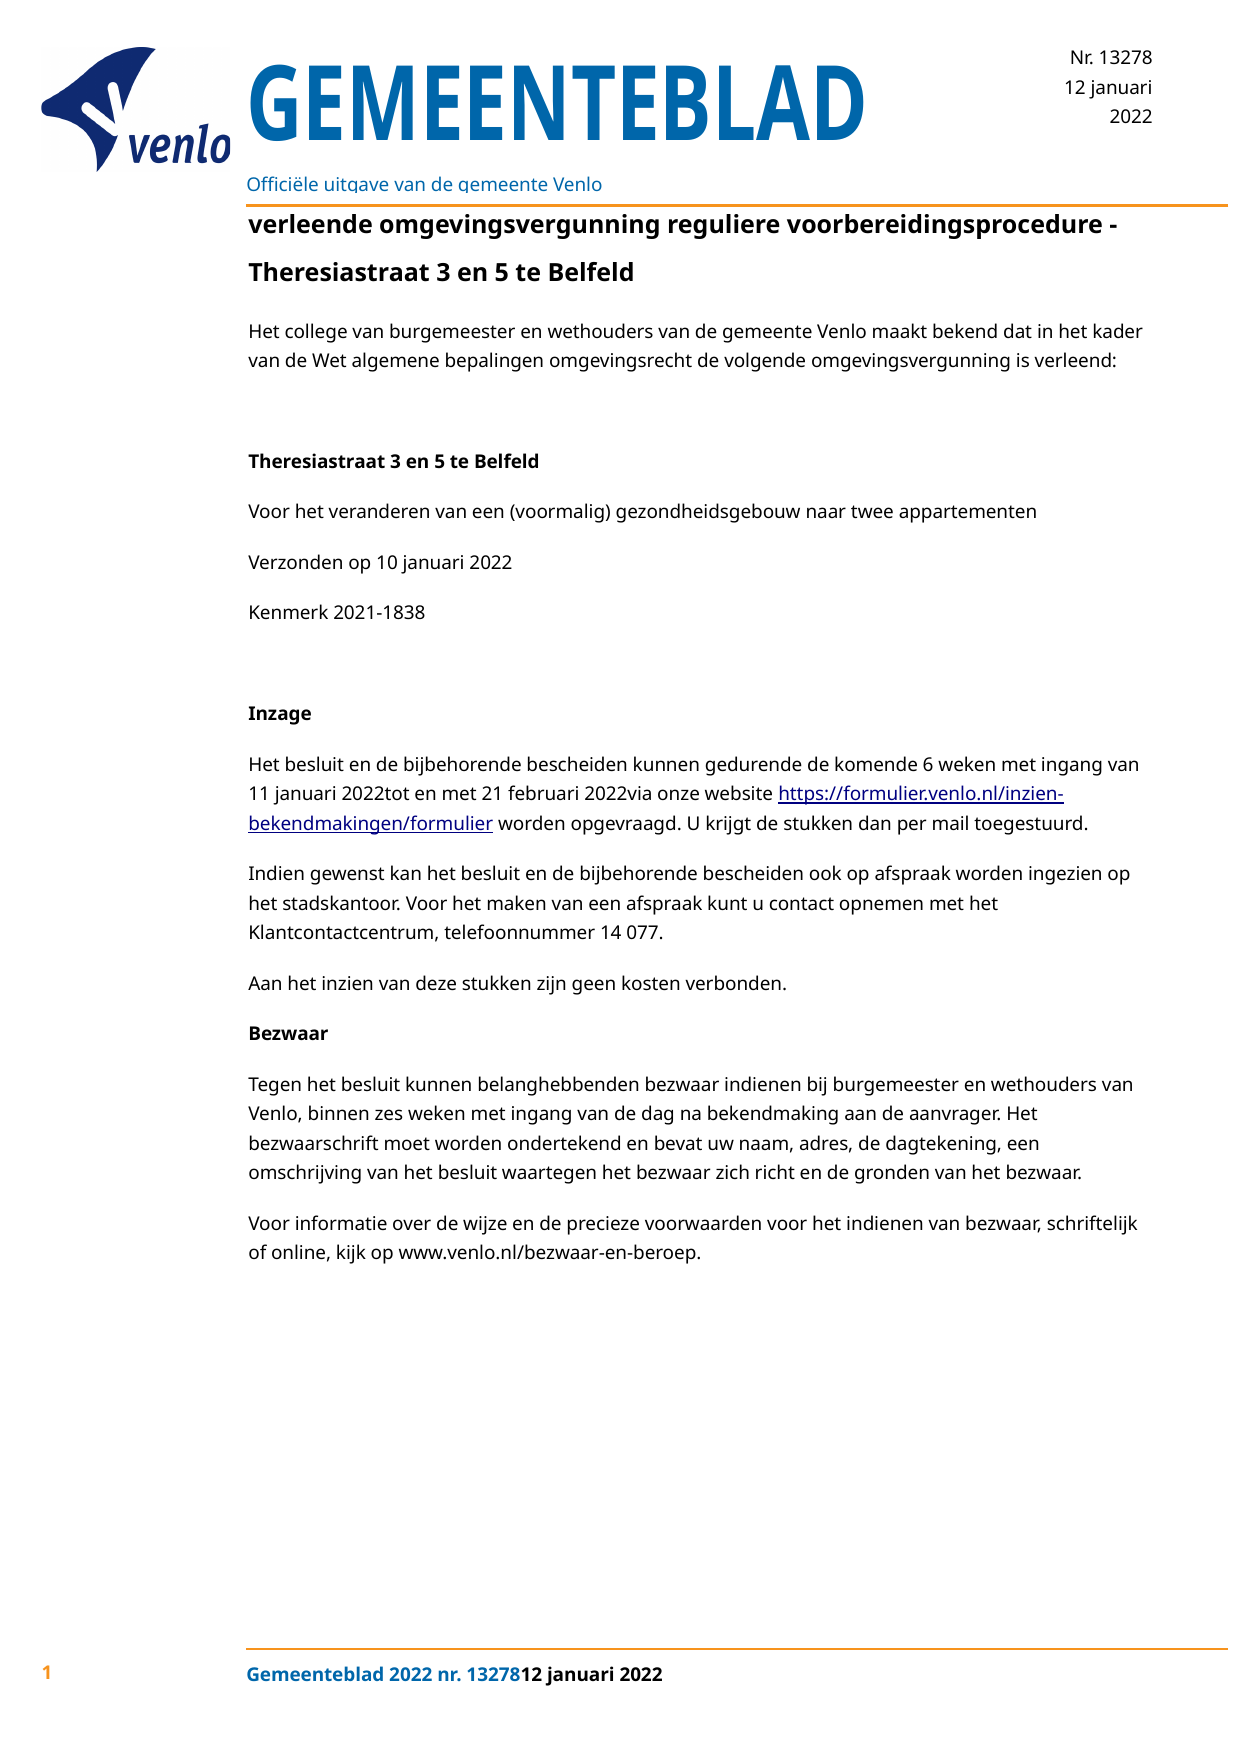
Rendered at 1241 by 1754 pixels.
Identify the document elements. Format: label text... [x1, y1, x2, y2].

text Theresiastraat 3 en 5 te Belfeld [248, 448, 1152, 474]
text Bezwaar [248, 1020, 1152, 1046]
text Aan het inzien van deze stukken zijn geen kosten verbonden. [248, 970, 1152, 996]
picture [41, 47, 231, 172]
text Indien gewenst kan het besluit en de bijbehorende bescheiden ook op afspraak worden ingezien op het stadskantoor. Voor het maken van een afspraak kunt u contact opnemen met het Klantcontactcentrum, telefoonnummer 14 077. [248, 860, 1152, 945]
text Verzonden op 10 januari 2022 [248, 549, 1152, 575]
text Tegen het besluit kunnen belanghebbenden bezwaar indienen bij burgemeester en wethouders van Venlo, binnen zes weken met ingang van de dag na bekendmaking aan de aanvrager. Het bezwaarschrift moet worden ondertekend en bevat uw naam, adres, de dagtekening, een omschrijving van het besluit waartegen het bezwaar zich richt en de gronden van het bezwaar. [248, 1071, 1152, 1185]
text Het besluit en de bijbehorende bescheiden kunnen gedurende de komende 6 weken met ingang van 11 januari 2022tot en met 21 februari 2022via onze website https://formulier.venlo.nl/inzien-bekendmakingen/formulier worden opgevraagd. U krijgt de stukken dan per mail toegestuurd. [248, 751, 1152, 836]
text Voor het veranderen van een (voormalig) gezondheidsgebouw naar twee appartementen [248, 499, 1152, 524]
text Kenmerk 2021-1838 [248, 599, 1152, 625]
text Het college van burgemeester en wethouders van de gemeente Venlo maakt bekend dat in het kader van de Wet algemene bepalingen omgevingsrecht de volgende omgevingsvergunning is verleend: [248, 318, 1152, 373]
text verleende omgevingsvergunning reguliere voorbereidingsprocedure - Theresiastraat 3 en 5 te Belfeld [248, 207, 1152, 288]
text Inzage [248, 700, 1152, 726]
text Voor informatie over de wijze en de precieze voorwaarden voor het indienen van bezwaar, schriftelijk of online, kijk op www.venlo.nl/bezwaar-en-beroep. [248, 1210, 1152, 1265]
